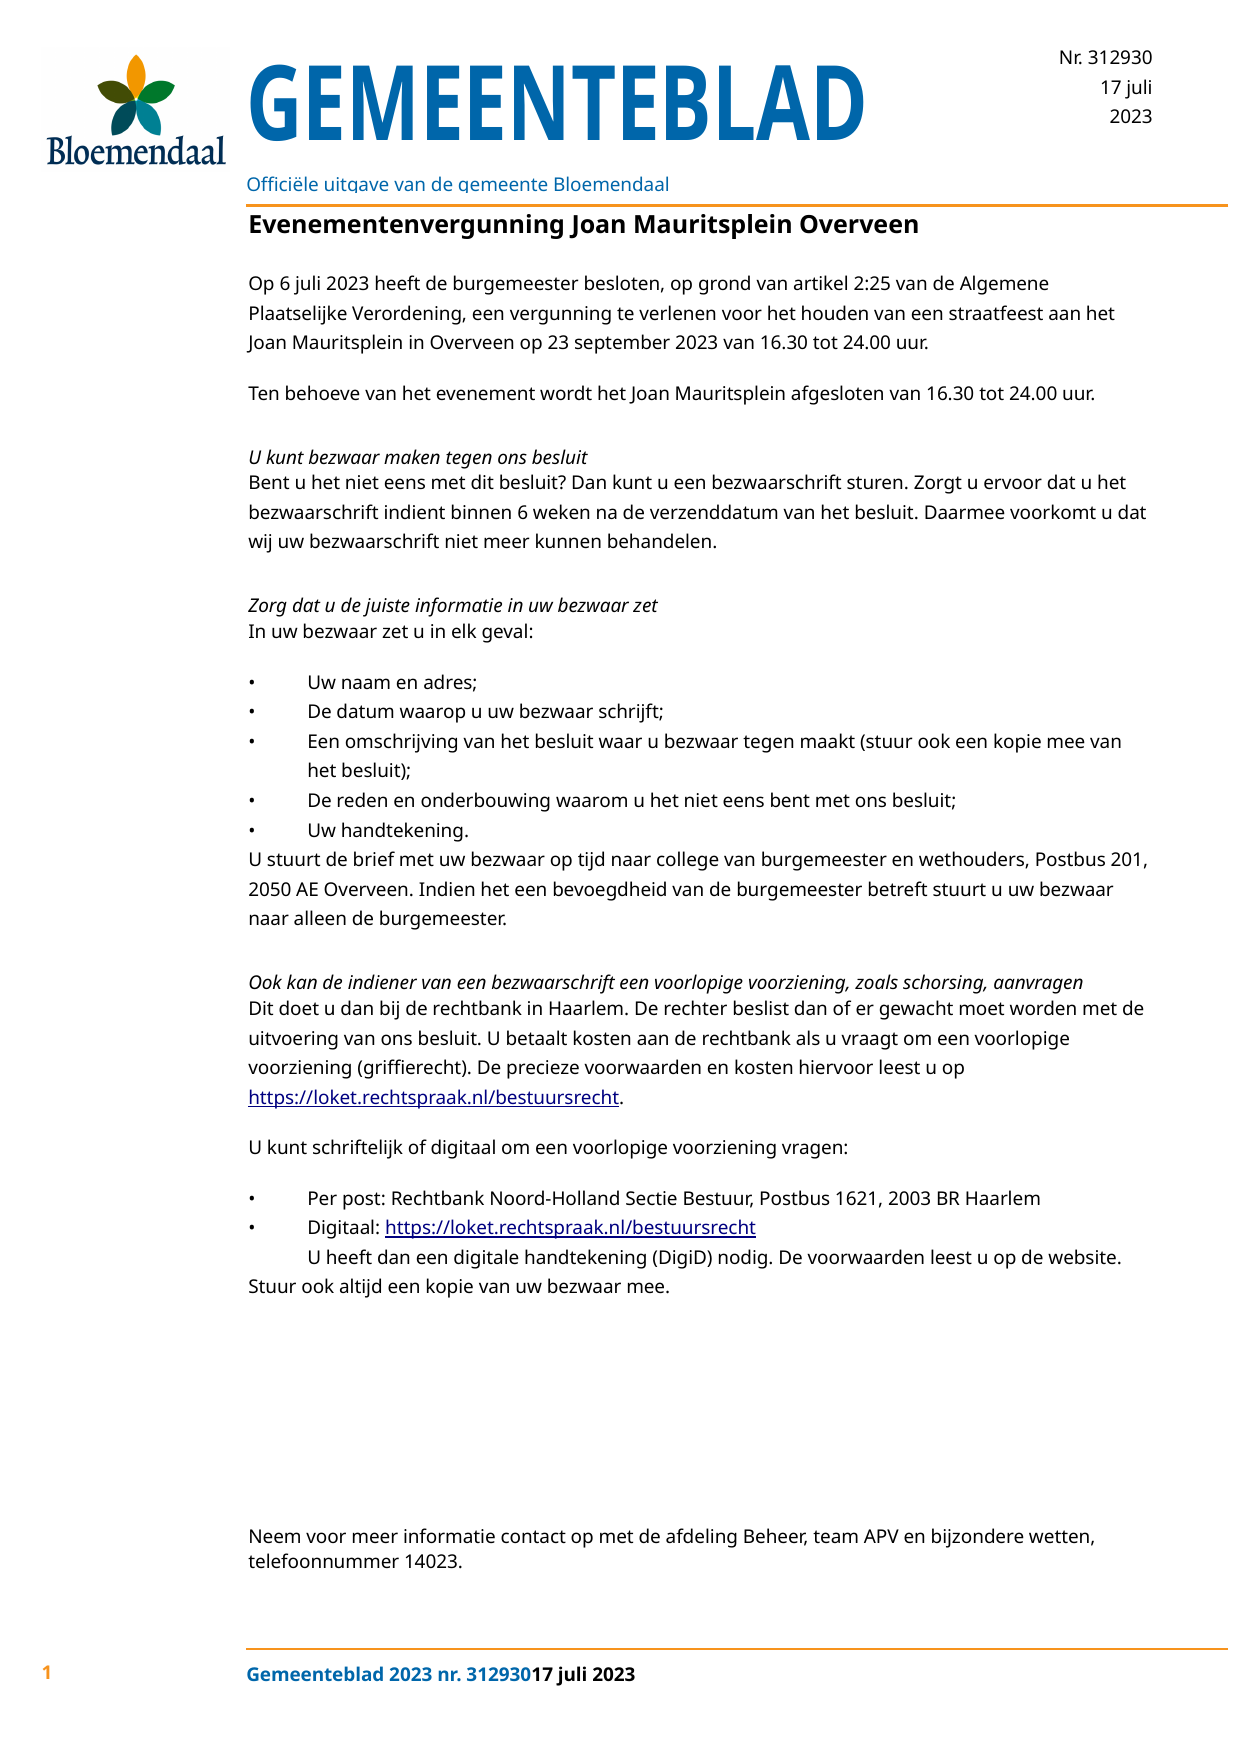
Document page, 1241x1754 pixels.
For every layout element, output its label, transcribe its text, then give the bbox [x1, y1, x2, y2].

text Stuur ook altijd een kopie van uw bezwaar mee. [248, 1273, 1152, 1299]
list U heeft dan een digitale handtekening (DigiD) nodig. De voorwaarden leest u op de website. [248, 1244, 1152, 1270]
list Uw naam en adres; [248, 669, 1152, 694]
list Digitaal: https://loket.rechtspraak.nl/bestuursrecht [248, 1214, 1152, 1240]
text U kunt bezwaar maken tegen ons besluit [248, 444, 1152, 469]
text Neem voor meer informatie contact op met de afdeling Beheer, team APV en bijzondere wetten, telefoonnummer 14023. [248, 1523, 1152, 1574]
text In uw bezwaar zet u in elk geval: [248, 618, 1152, 644]
text U stuurt de brief met uw bezwaar op tijd naar college van burgemeester en wethouders, Postbus 201, 2050 AE Overveen. Indien het een bevoegdheid van de burgemeester betreft stuurt u uw bezwaar naar alleen de burgemeester. [248, 846, 1152, 931]
list De reden en onderbouwing waarom u het niet eens bent met ons besluit; [248, 787, 1152, 813]
list Uw handtekening. [248, 817, 1152, 842]
text Ook kan de indiener van een bezwaarschrift een voorlopige voorziening, zoals schorsing, aanvragen [248, 969, 1152, 995]
text Op 6 juli 2023 heeft de burgemeester besloten, op grond van artikel 2:25 van de Algemene Plaatselijke Verordening, een vergunning te verlenen voor het houden van een straatfeest aan het Joan Mauritsplein in Overveen op 23 september 2023 van 16.30 tot 24.00 uur. [248, 270, 1152, 355]
list Een omschrijving van het besluit waar u bezwaar tegen maakt (stuur ook een kopie mee van het besluit); [248, 728, 1152, 783]
list Per post: Rechtbank Noord-Holland Sectie Bestuur, Postbus 1621, 2003 BR Haarlem [248, 1185, 1152, 1211]
text Ten behoeve van het evenement wordt het Joan Mauritsplein afgesloten van 16.30 tot 24.00 uur. [248, 380, 1152, 406]
list De datum waarop u uw bezwaar schrijft; [248, 698, 1152, 724]
text Bent u het niet eens met dit besluit? Dan kunt u een bezwaarschrift sturen. Zorgt u ervoor dat u het bezwaarschrift indient binnen 6 weken na de verzenddatum van het besluit. Daarmee voorkomt u dat wij uw bezwaarschrift niet meer kunnen behandelen. [248, 469, 1152, 554]
text U kunt schriftelijk of digitaal om een voorlopige voorziening vragen: [248, 1134, 1152, 1160]
picture [41, 47, 231, 172]
text Zorg dat u de juiste informatie in uw bezwaar zet [248, 593, 1152, 618]
text Evenementenvergunning Joan Mauritsplein Overveen [248, 207, 1152, 241]
text Dit doet u dan bij de rechtbank in Haarlem. De rechter beslist dan of er gewacht moet worden met de uitvoering van ons besluit. U betaalt kosten aan de rechtbank als u vraagt om een voorlopige voorziening (griffierecht). De precieze voorwaarden en kosten hiervoor leest u op https://loket.rechtspraak.nl/bestuursrecht. [248, 995, 1152, 1110]
